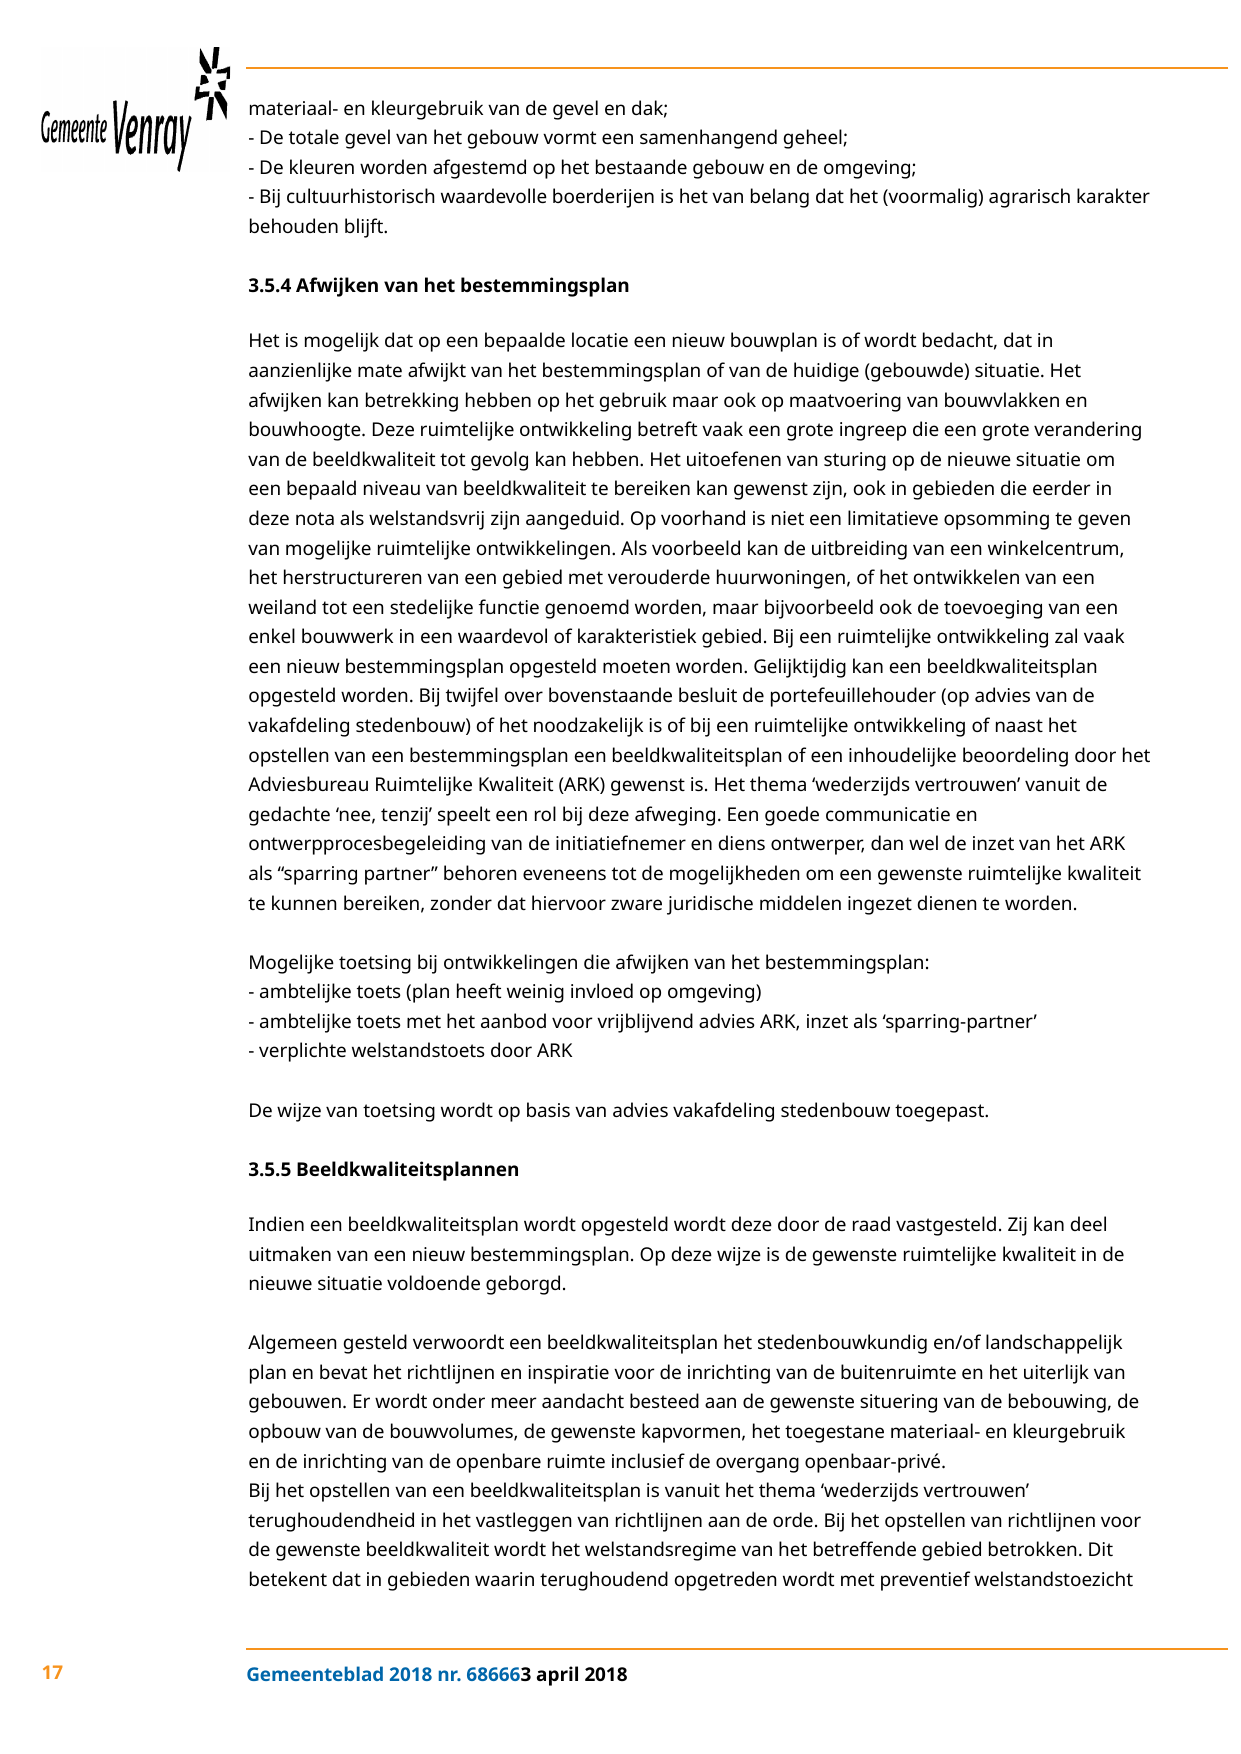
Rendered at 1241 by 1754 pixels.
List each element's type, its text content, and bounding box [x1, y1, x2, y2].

text materiaal- en kleurgebruik van de gevel en dak; [248, 95, 1152, 121]
text - ambtelijke toets met het aanbod voor vrijblijvend advies ARK, inzet als ‘sparring-partner’ [248, 1008, 1152, 1034]
text Mogelijke toetsing bij ontwikkelingen die afwijken van het bestemmingsplan: [248, 949, 1152, 974]
text Bij het opstellen van een beeldkwaliteitsplan is vanuit het thema ‘wederzijds vertrouwen’ terughoudendheid in het vastleggen van richtlijnen aan de orde. Bij het opstellen van richtlijnen voor de gewenste beeldkwaliteit wordt het welstandsregime van het betreffende gebied betrokken. Dit betekent dat in gebieden waarin terughoudend opgetreden wordt met preventief welstandstoezicht [248, 1477, 1152, 1592]
text - ambtelijke toets (plan heeft weinig invloed op omgeving) [248, 978, 1152, 1004]
text - De kleuren worden afgestemd op het bestaande gebouw en de omgeving; [248, 154, 1152, 180]
text 3.5.4 Afwijken van het bestemmingsplan [248, 272, 1152, 298]
text 3.5.5 Beeldkwaliteitsplannen [248, 1156, 1152, 1182]
text - Bij cultuurhistorisch waardevolle boerderijen is het van belang dat het (voormalig) agrarisch karakter behouden blijft. [248, 183, 1152, 239]
text De wijze van toetsing wordt op basis van advies vakafdeling stedenbouw toegepast. [248, 1097, 1152, 1122]
text - De totale gevel van het gebouw vormt een samenhangend geheel; [248, 124, 1152, 150]
picture [41, 47, 231, 172]
text Indien een beeldkwaliteitsplan wordt opgesteld wordt deze door de raad vastgesteld. Zij kan deel uitmaken van een nieuw bestemmingsplan. Op deze wijze is de gewenste ruimtelijke kwaliteit in de nieuwe situatie voldoende geborgd. [248, 1211, 1152, 1296]
text Algemeen gesteld verwoordt een beeldkwaliteitsplan het stedenbouwkundig en/of landschappelijk plan en bevat het richtlijnen en inspiratie voor de inrichting van de buitenruimte en het uiterlijk van gebouwen. Er wordt onder meer aandacht besteed aan de gewenste situering van de bebouwing, de opbouw van de bouwvolumes, de gewenste kapvormen, het toegestane materiaal- en kleurgebruik en de inrichting van de openbare ruimte inclusief de overgang openbaar-privé. [248, 1329, 1152, 1474]
text - verplichte welstandstoets door ARK [248, 1038, 1152, 1063]
text Het is mogelijk dat op een bepaalde locatie een nieuw bouwplan is of wordt bedacht, dat in aanzienlijke mate afwijkt van het bestemmingsplan of van de huidige (gebouwde) situatie. Het afwijken kan betrekking hebben op het gebruik maar ook op maatvoering van bouwvlakken en bouwhoogte. Deze ruimtelijke ontwikkeling betreft vaak een grote ingreep die een grote verandering van de beeldkwaliteit tot gevolg kan hebben. Het uitoefenen van sturing op de nieuwe situatie om een bepaald niveau van beeldkwaliteit te bereiken kan gewenst zijn, ook in gebieden die eerder in deze nota als welstandsvrij zijn aangeduid. Op voorhand is niet een limitatieve opsomming te geven van mogelijke ruimtelijke ontwikkelingen. Als voorbeeld kan de uitbreiding van een winkelcentrum, het herstructureren van een gebied met verouderde huurwoningen, of het ontwikkelen van een weiland tot een stedelijke functie genoemd worden, maar bijvoorbeeld ook de toevoeging van een enkel bouwwerk in een waardevol of karakteristiek gebied. Bij een ruimtelijke ontwikkeling zal vaak een nieuw bestemmingsplan opgesteld moeten worden. Gelijktijdig kan een beeldkwaliteitsplan opgesteld worden. Bij twijfel over bovenstaande besluit de portefeuillehouder (op advies van de vakafdeling stedenbouw) of het noodzakelijk is of bij een ruimtelijke ontwikkeling of naast het opstellen van een bestemmingsplan een beeldkwaliteitsplan of een inhoudelijke beoordeling door het Adviesbureau Ruimtelijke Kwaliteit (ARK) gewenst is. Het thema ‘wederzijds vertrouwen’ vanuit de gedachte ‘nee, tenzij’ speelt een rol bij deze afweging. Een goede communicatie en ontwerpprocesbegeleiding van de initiatiefnemer en diens ontwerper, dan wel de inzet van het ARK als “sparring partner” behoren eveneens tot de mogelijkheden om een gewenste ruimtelijke kwaliteit te kunnen bereiken, zonder dat hiervoor zware juridische middelen ingezet dienen te worden. [248, 328, 1152, 915]
